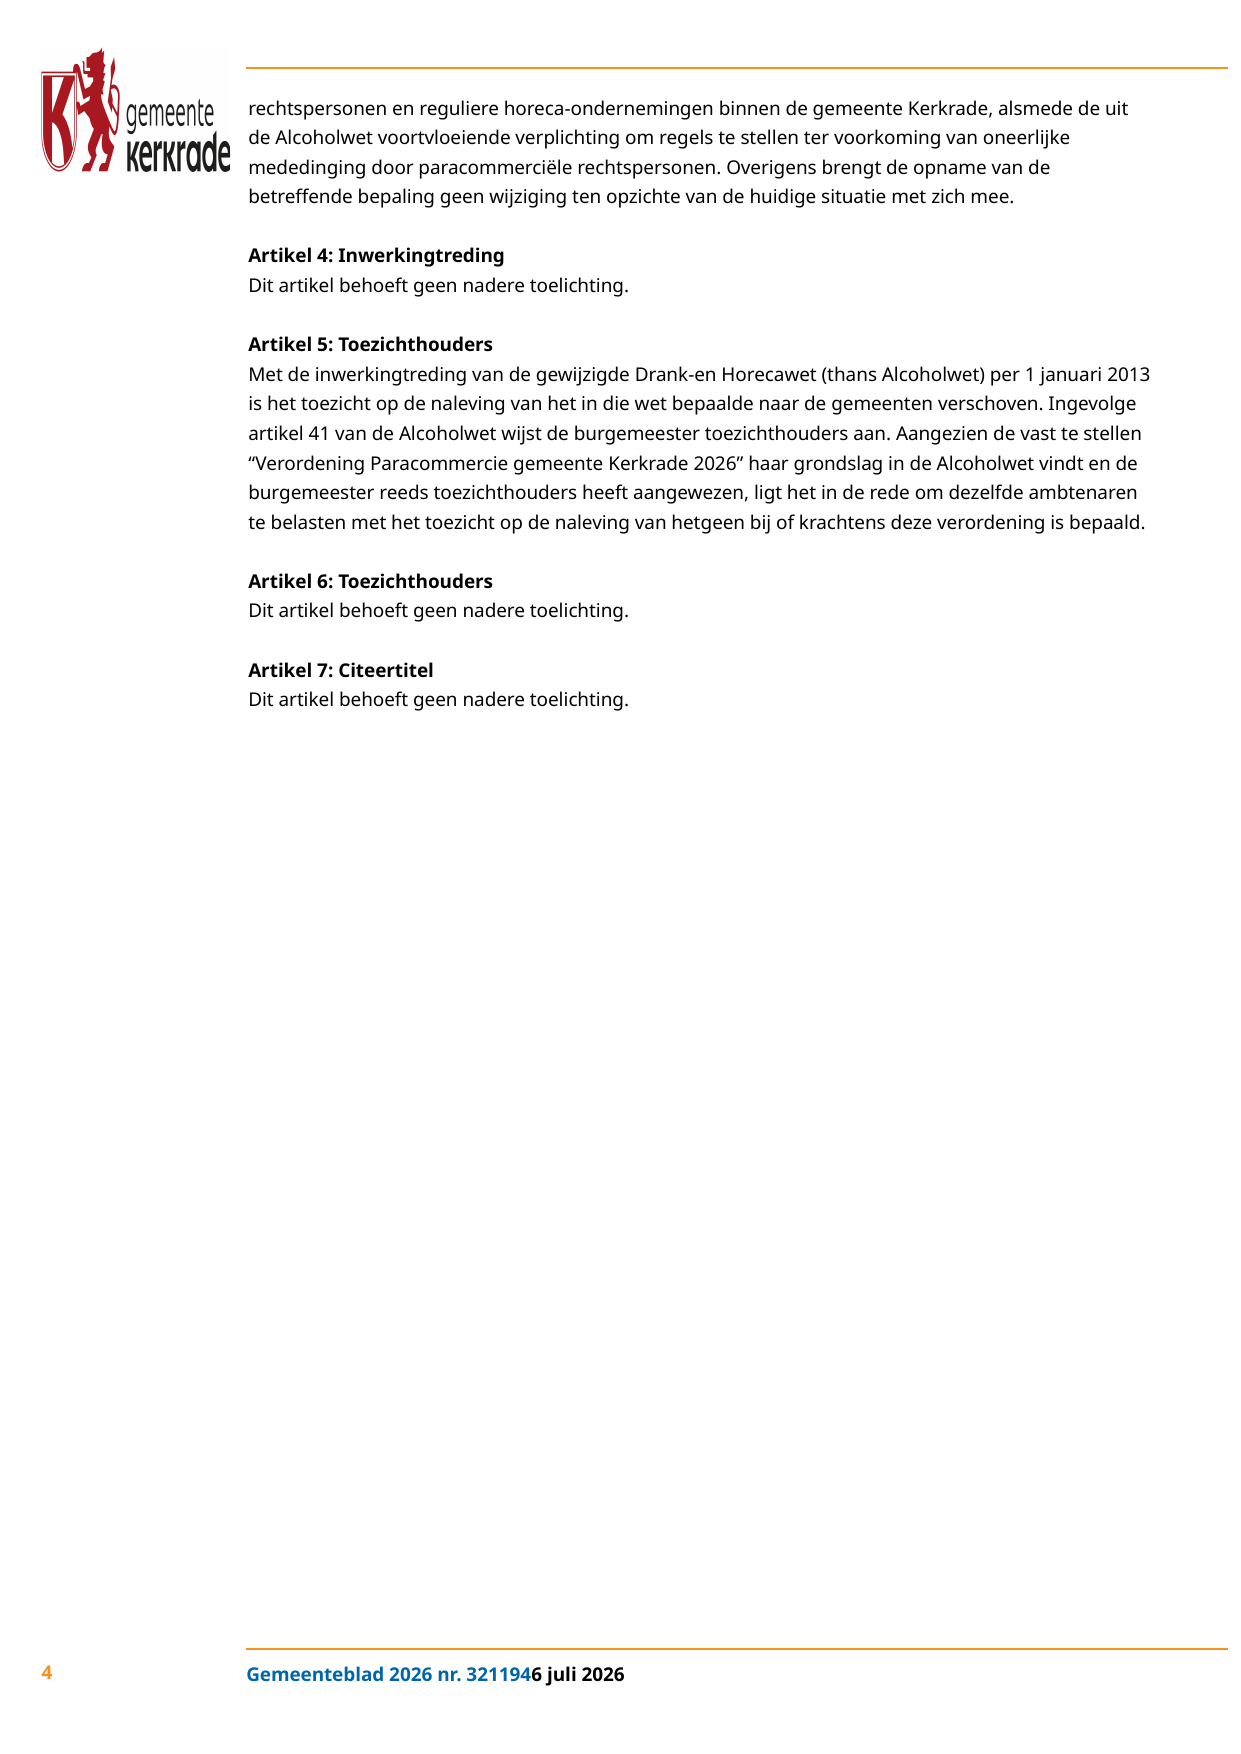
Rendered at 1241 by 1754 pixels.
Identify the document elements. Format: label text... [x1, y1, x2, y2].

text Artikel 6: Toezichthouders [248, 568, 1152, 594]
text Dit artikel behoeft geen nadere toelichting. [248, 598, 1152, 623]
text rechtspersonen en reguliere horeca-ondernemingen binnen de gemeente Kerkrade, alsmede de uit de Alcoholwet voortvloeiende verplichting om regels te stellen ter voorkoming van oneerlijke mededinging door paracommerciële rechtspersonen. Overigens brengt de opname van de betreffende bepaling geen wijziging ten opzichte van de huidige situatie met zich mee. [248, 95, 1152, 209]
text Dit artikel behoeft geen nadere toelichting. [248, 686, 1152, 712]
picture [41, 47, 231, 172]
text Artikel 5: Toezichthouders [248, 331, 1152, 357]
text Dit artikel behoeft geen nadere toelichting. [248, 272, 1152, 298]
text Artikel 7: Citeertitel [248, 657, 1152, 683]
text Met de inwerkingtreding van de gewijzigde Drank-en Horecawet (thans Alcoholwet) per 1 januari 2013 is het toezicht op de naleving van het in die wet bepaalde naar de gemeenten verschoven. Ingevolge artikel 41 van de Alcoholwet wijst de burgemeester toezichthouders aan. Aangezien de vast te stellen “Verordening Paracommercie gemeente Kerkrade 2026” haar grondslag in de Alcoholwet vindt en de burgemeester reeds toezichthouders heeft aangewezen, ligt het in de rede om dezelfde ambtenaren te belasten met het toezicht op de naleving van hetgeen bij of krachtens deze verordening is bepaald. [248, 361, 1152, 535]
text Artikel 4: Inwerkingtreding [248, 243, 1152, 268]
